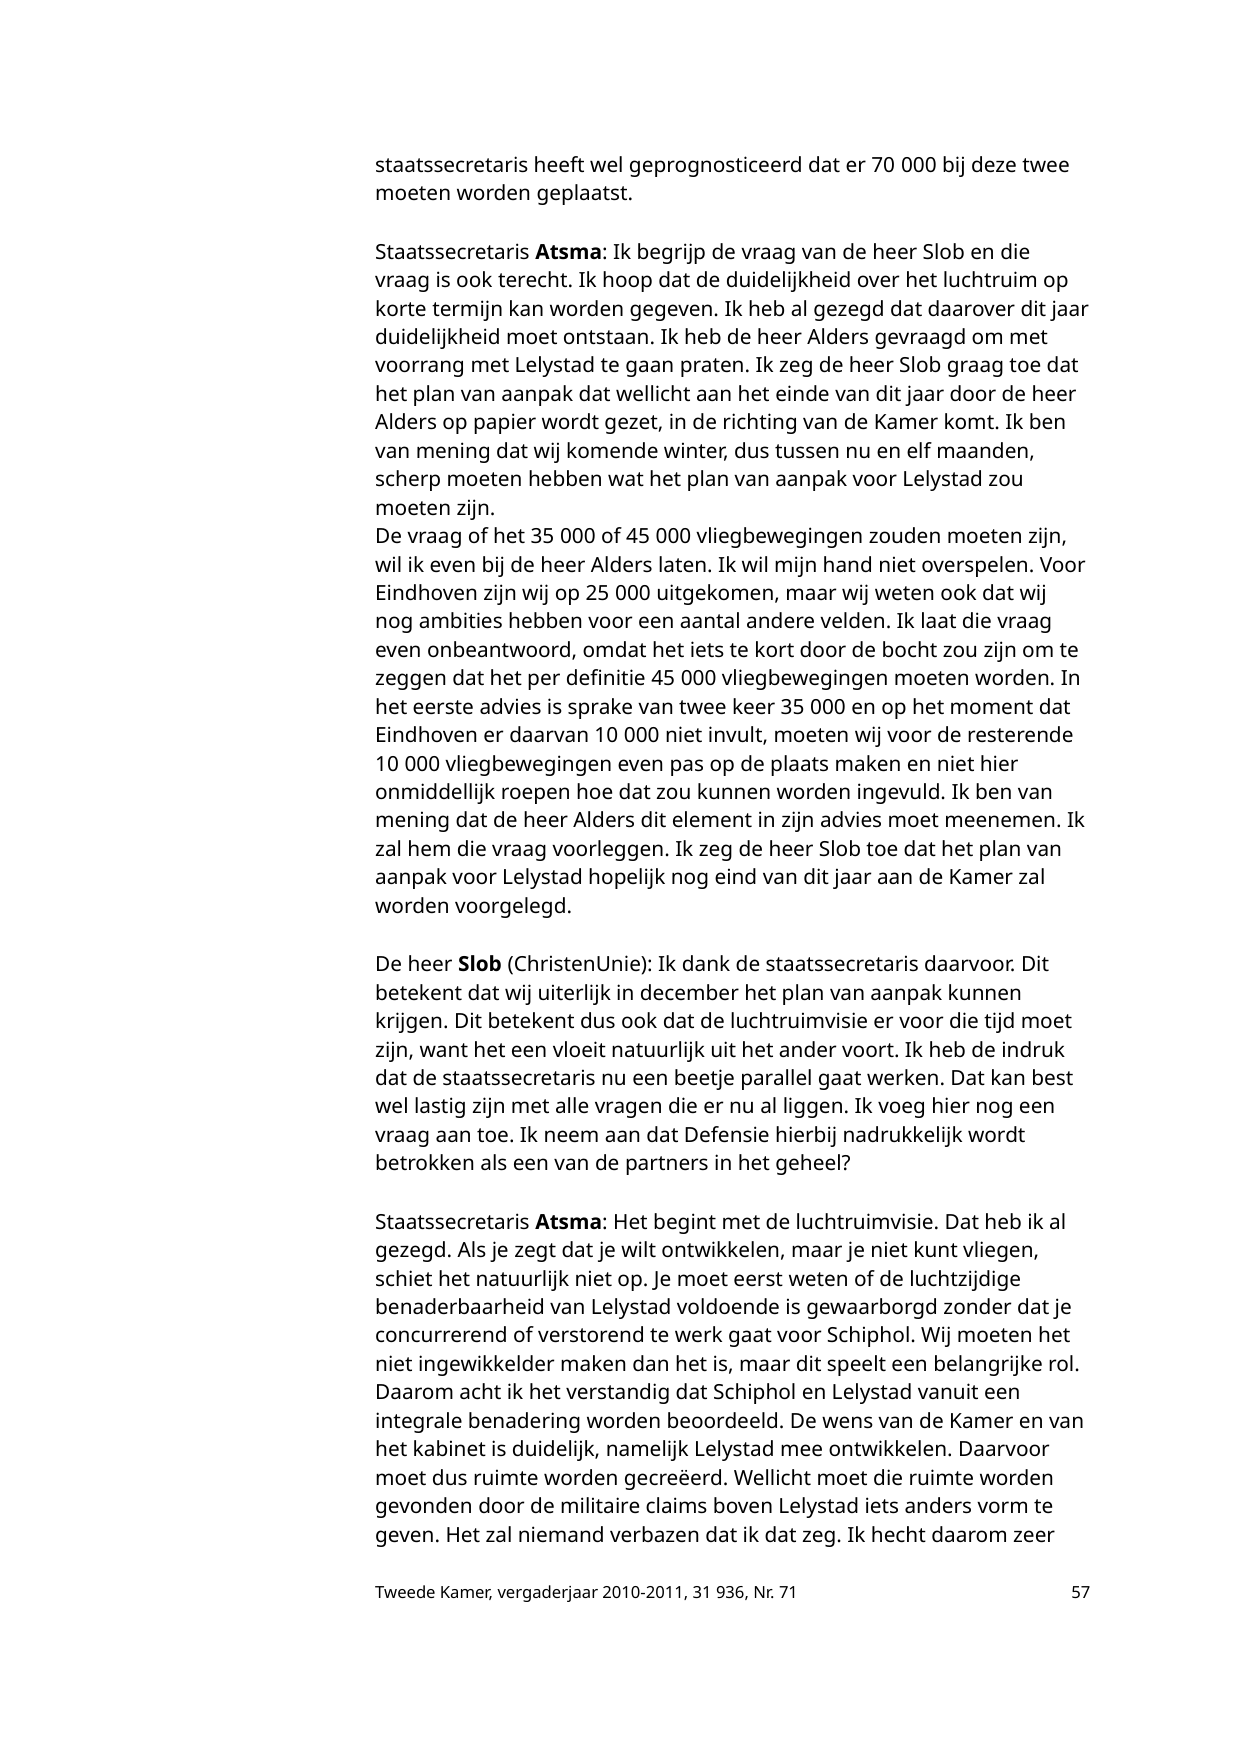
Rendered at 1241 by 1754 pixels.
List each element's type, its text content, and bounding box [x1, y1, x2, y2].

text De vraag of het 35 000 of 45 000 vliegbewegingen zouden moeten zijn, wil ik even bij de heer Alders laten. Ik wil mijn hand niet overspelen. Voor Eindhoven zijn wij op 25 000 uitgekomen, maar wij weten ook dat wij nog ambities hebben voor een aantal andere velden. Ik laat die vraag even onbeantwoord, omdat het iets te kort door de bocht zou zijn om te zeggen dat het per definitie 45 000 vliegbewegingen moeten worden. In het eerste advies is sprake van twee keer 35 000 en op het moment dat Eindhoven er daarvan 10 000 niet invult, moeten wij voor de resterende 10 000 vliegbewegingen even pas op de plaats maken en niet hier onmiddellijk roepen hoe dat zou kunnen worden ingevuld. Ik ben van mening dat de heer Alders dit element in zijn advies moet meenemen. Ik zal hem die vraag voorleggen. Ik zeg de heer Slob toe dat het plan van aanpak voor Lelystad hopelijk nog eind van dit jaar aan de Kamer zal worden voorgelegd. [375, 521, 1090, 919]
text staatssecretaris heeft wel geprognosticeerd dat er 70 000 bij deze twee moeten worden geplaatst. [375, 150, 1090, 207]
text Staatssecretaris Atsma: Ik begrijp de vraag van de heer Slob en die vraag is ook terecht. Ik hoop dat de duidelijkheid over het luchtruim op korte termijn kan worden gegeven. Ik heb al gezegd dat daarover dit jaar duidelijkheid moet ontstaan. Ik heb de heer Alders gevraagd om met voorrang met Lelystad te gaan praten. Ik zeg de heer Slob graag toe dat het plan van aanpak dat wellicht aan het einde van dit jaar door de heer Alders op papier wordt gezet, in de richting van de Kamer komt. Ik ben van mening dat wij komende winter, dus tussen nu en elf maanden, scherp moeten hebben wat het plan van aanpak voor Lelystad zou moeten zijn. [375, 237, 1090, 521]
text Staatssecretaris Atsma: Het begint met de luchtruimvisie. Dat heb ik al gezegd. Als je zegt dat je wilt ontwikkelen, maar je niet kunt vliegen, schiet het natuurlijk niet op. Je moet eerst weten of de luchtzijdige benaderbaarheid van Lelystad voldoende is gewaarborgd zonder dat je concurrerend of verstorend te werk gaat voor Schiphol. Wij moeten het niet ingewikkelder maken dan het is, maar dit speelt een belangrijke rol. Daarom acht ik het verstandig dat Schiphol en Lelystad vanuit een integrale benadering worden beoordeeld. De wens van de Kamer en van het kabinet is duidelijk, namelijk Lelystad mee ontwikkelen. Daarvoor moet dus ruimte worden gecreëerd. Wellicht moet die ruimte worden gevonden door de militaire claims boven Lelystad iets anders vorm te geven. Het zal niemand verbazen dat ik dat zeg. Ik hecht daarom zeer [375, 1207, 1090, 1548]
text De heer Slob (ChristenUnie): Ik dank de staatssecretaris daarvoor. Dit betekent dat wij uiterlijk in december het plan van aanpak kunnen krijgen. Dit betekent dus ook dat de luchtruimvisie er voor die tijd moet zijn, want het een vloeit natuurlijk uit het ander voort. Ik heb de indruk dat de staatssecretaris nu een beetje parallel gaat werken. Dat kan best wel lastig zijn met alle vragen die er nu al liggen. Ik voeg hier nog een vraag aan toe. Ik neem aan dat Defensie hierbij nadrukkelijk wordt betrokken als een van de partners in het geheel? [375, 949, 1090, 1177]
